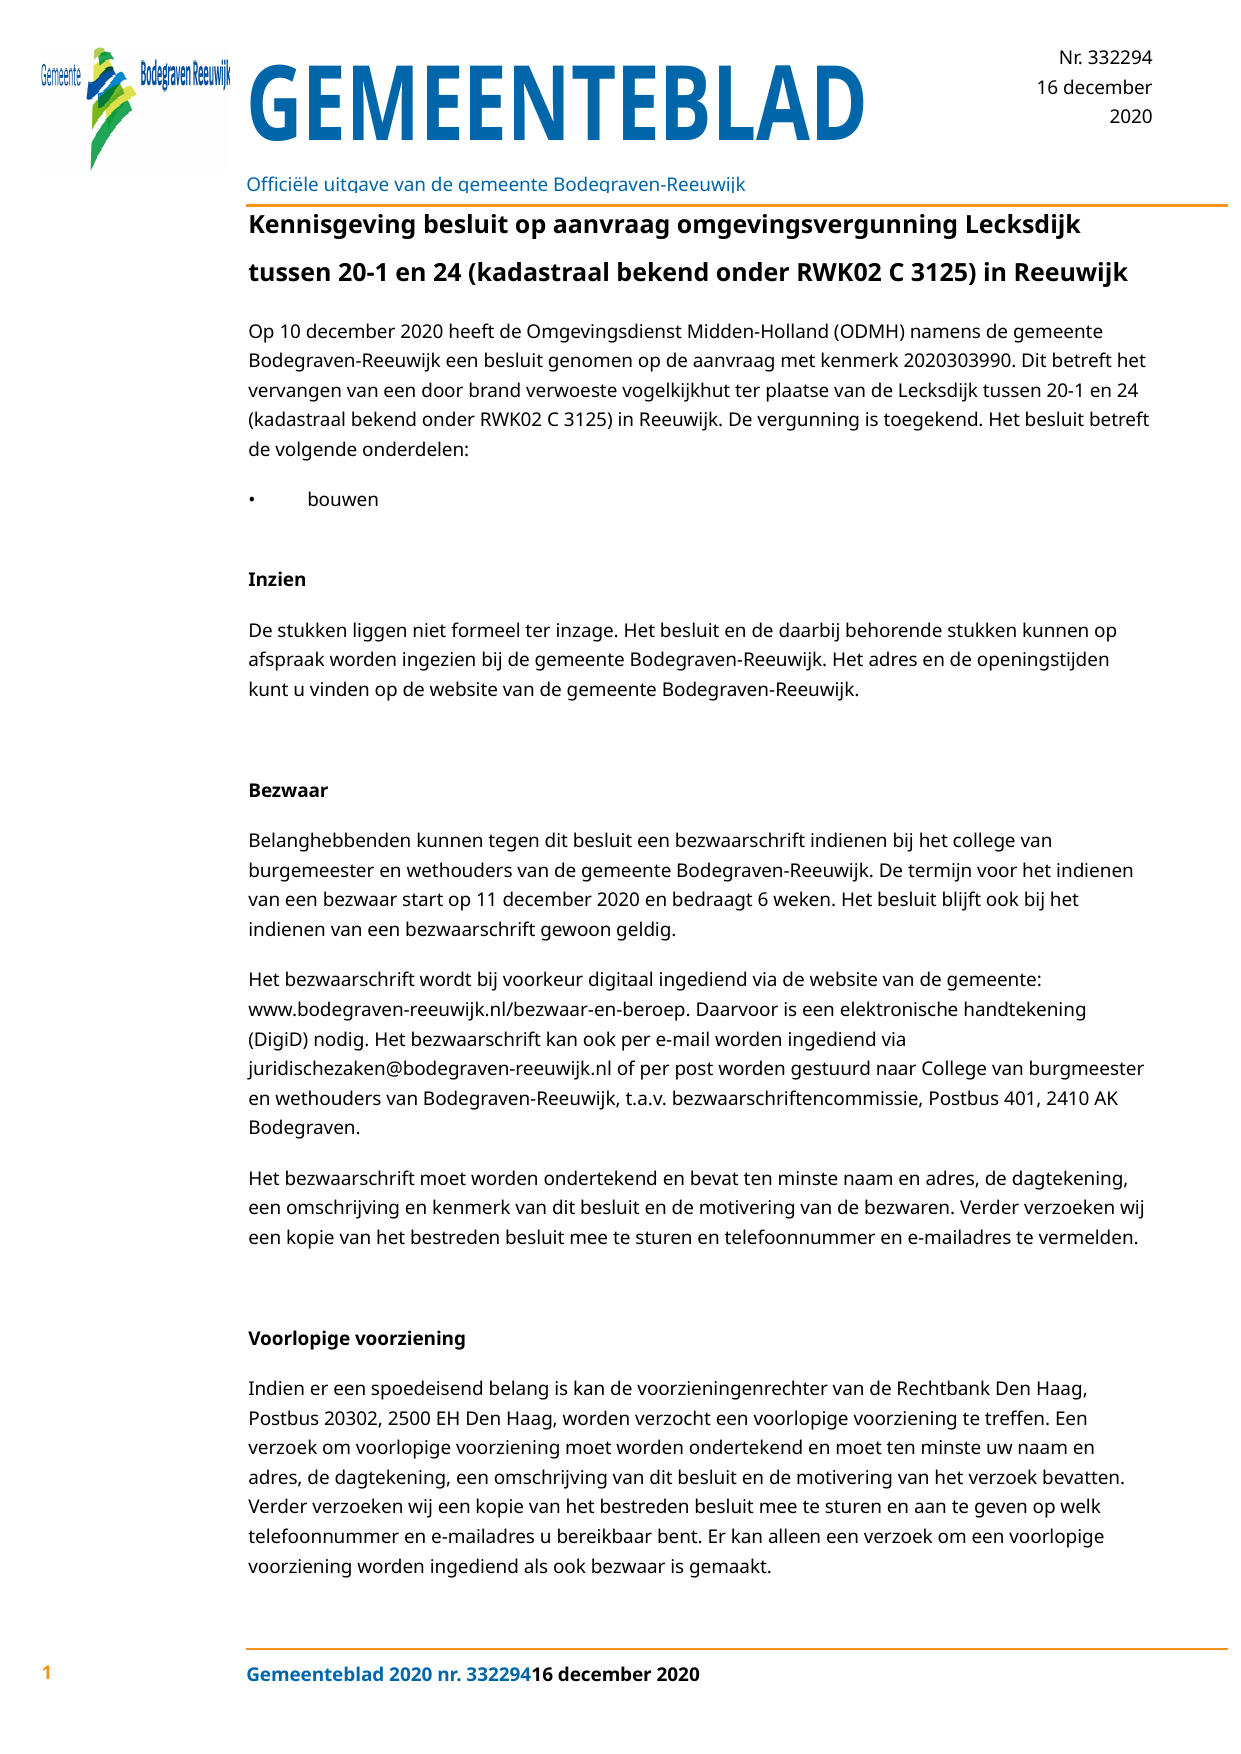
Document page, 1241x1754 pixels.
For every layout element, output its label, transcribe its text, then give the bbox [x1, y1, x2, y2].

text Indien er een spoedeisend belang is kan de voorzieningenrechter van de Rechtbank Den Haag, Postbus 20302, 2500 EH Den Haag, worden verzocht een voorlopige voorziening te treffen. Een verzoek om voorlopige voorziening moet worden ondertekend en moet ten minste uw naam en adres, de dagtekening, een omschrijving van dit besluit en de motivering van het verzoek bevatten. Verder verzoeken wij een kopie van het bestreden besluit mee te sturen en aan te geven op welk telefoonnummer en e-mailadres u bereikbaar bent. Er kan alleen een verzoek om een voorlopige voorziening worden ingediend als ook bezwaar is gemaakt. [248, 1375, 1152, 1579]
text De stukken liggen niet formeel ter inzage. Het besluit en de daarbij behorende stukken kunnen op afspraak worden ingezien bij de gemeente Bodegraven-Reeuwijk. Het adres en de openingstijden kunt u vinden op de website van de gemeente Bodegraven-Reeuwijk. [248, 617, 1152, 702]
text Op 10 december 2020 heeft de Omgevingsdienst Midden-Holland (ODMH) namens de gemeente Bodegraven-Reeuwijk een besluit genomen op de aanvraag met kenmerk 2020303990. Dit betreft het vervangen van een door brand verwoeste vogelkijkhut ter plaatse van de Lecksdijk tussen 20-1 en 24 (kadastraal bekend onder RWK02 C 3125) in Reeuwijk. De vergunning is toegekend. Het besluit betreft de volgende onderdelen: [248, 318, 1152, 462]
picture [41, 47, 231, 172]
list bouwen [248, 487, 1152, 512]
text Belanghebbenden kunnen tegen dit besluit een bezwaarschrift indienen bij het college van burgemeester en wethouders van de gemeente Bodegraven-Reeuwijk. De termijn voor het indienen van een bezwaar start op 11 december 2020 en bedraagt 6 weken. Het besluit blijft ook bij het indienen van een bezwaarschrift gewoon geldig. [248, 827, 1152, 942]
text Het bezwaarschrift wordt bij voorkeur digitaal ingediend via de website van de gemeente: www.bodegraven-reeuwijk.nl/bezwaar-en-beroep. Daarvoor is een elektronische handtekening (DigiD) nodig. Het bezwaarschrift kan ook per e-mail worden ingediend via juridischezaken@bodegraven-reeuwijk.nl of per post worden gestuurd naar College van burgmeester en wethouders van Bodegraven-Reeuwijk, t.a.v. bezwaarschriftencommissie, Postbus 401, 2410 AK Bodegraven. [248, 967, 1152, 1140]
text Bezwaar [248, 777, 1152, 803]
text Inzien [248, 567, 1152, 592]
text Voorlopige voorziening [248, 1325, 1152, 1351]
text Het bezwaarschrift moet worden ondertekend en bevat ten minste naam en adres, de dagtekening, een omschrijving en kenmerk van dit besluit en de motivering van de bezwaren. Verder verzoeken wij een kopie van het bestreden besluit mee te sturen en telefoonnummer en e-mailadres te vermelden. [248, 1165, 1152, 1250]
text Kennisgeving besluit op aanvraag omgevingsvergunning Lecksdijk tussen 20-1 en 24 (kadastraal bekend onder RWK02 C 3125) in Reeuwijk [248, 207, 1152, 288]
